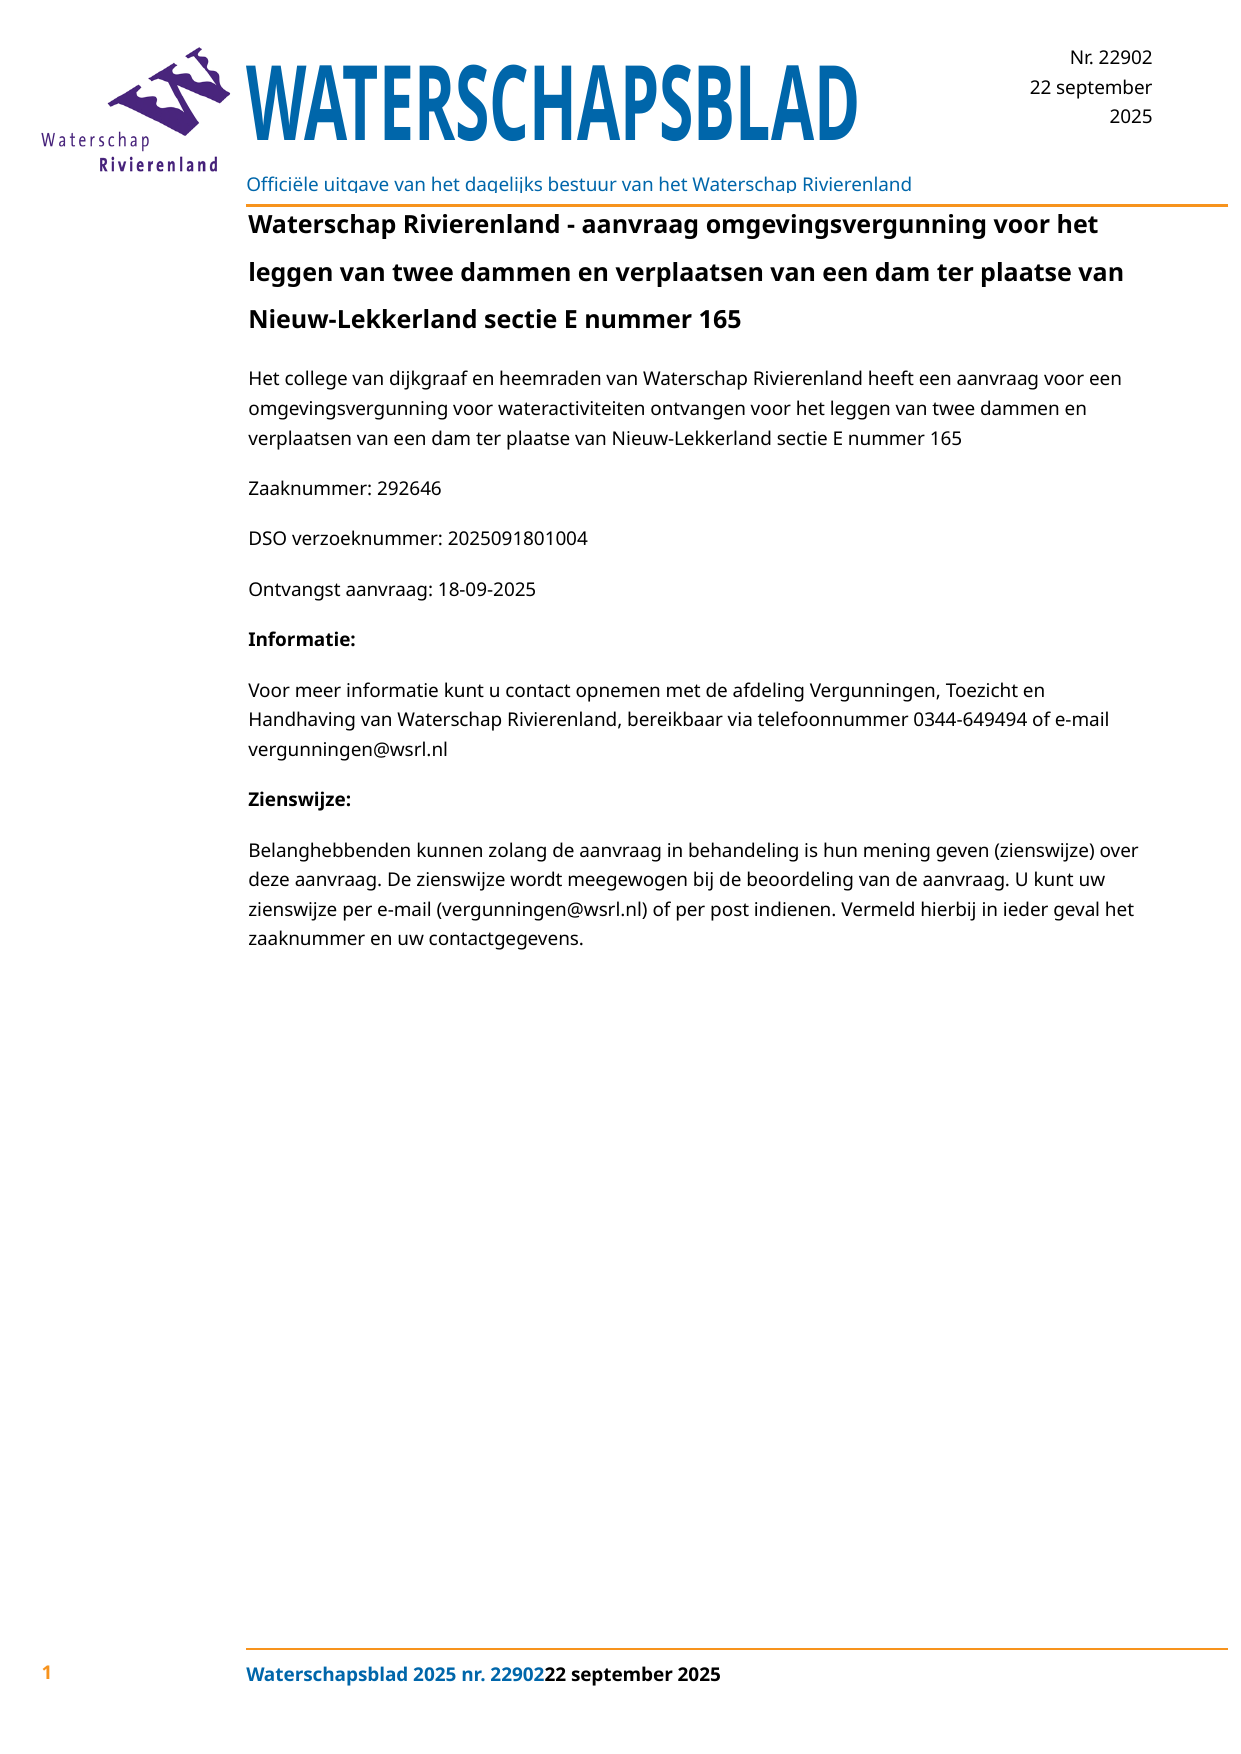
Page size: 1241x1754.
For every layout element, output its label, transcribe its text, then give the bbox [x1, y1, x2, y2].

text Zienswijze: [248, 786, 1152, 812]
text Het college van dijkgraaf en heemraden van Waterschap Rivierenland heeft een aanvraag voor een omgevingsvergunning voor wateractiviteiten ontvangen voor het leggen van twee dammen en verplaatsen van een dam ter plaatse van Nieuw-Lekkerland sectie E nummer 165 [248, 366, 1152, 450]
text Ontvangst aanvraag: 18-09-2025 [248, 576, 1152, 602]
text Belanghebbenden kunnen zolang de aanvraag in behandeling is hun mening geven (zienswijze) over deze aanvraag. De zienswijze wordt meegewogen bij de beoordeling van de aanvraag. U kunt uw zienswijze per e-mail (vergunningen@wsrl.nl) of per post indienen. Vermeld hierbij in ieder geval het zaaknummer en uw contactgegevens. [248, 837, 1152, 951]
text Waterschap Rivierenland - aanvraag omgevingsvergunning voor het leggen van twee dammen en verplaatsen van een dam ter plaatse van Nieuw-Lekkerland sectie E nummer 165 [248, 207, 1152, 336]
text DSO verzoeknummer: 2025091801004 [248, 526, 1152, 551]
text Zaaknummer: 292646 [248, 475, 1152, 501]
text Informatie: [248, 626, 1152, 652]
picture [41, 47, 231, 172]
text Voor meer informatie kunt u contact opnemen met de afdeling Vergunningen, Toezicht en Handhaving van Waterschap Rivierenland, bereikbaar via telefoonnummer 0344-649494 of e-mail vergunningen@wsrl.nl [248, 677, 1152, 762]
